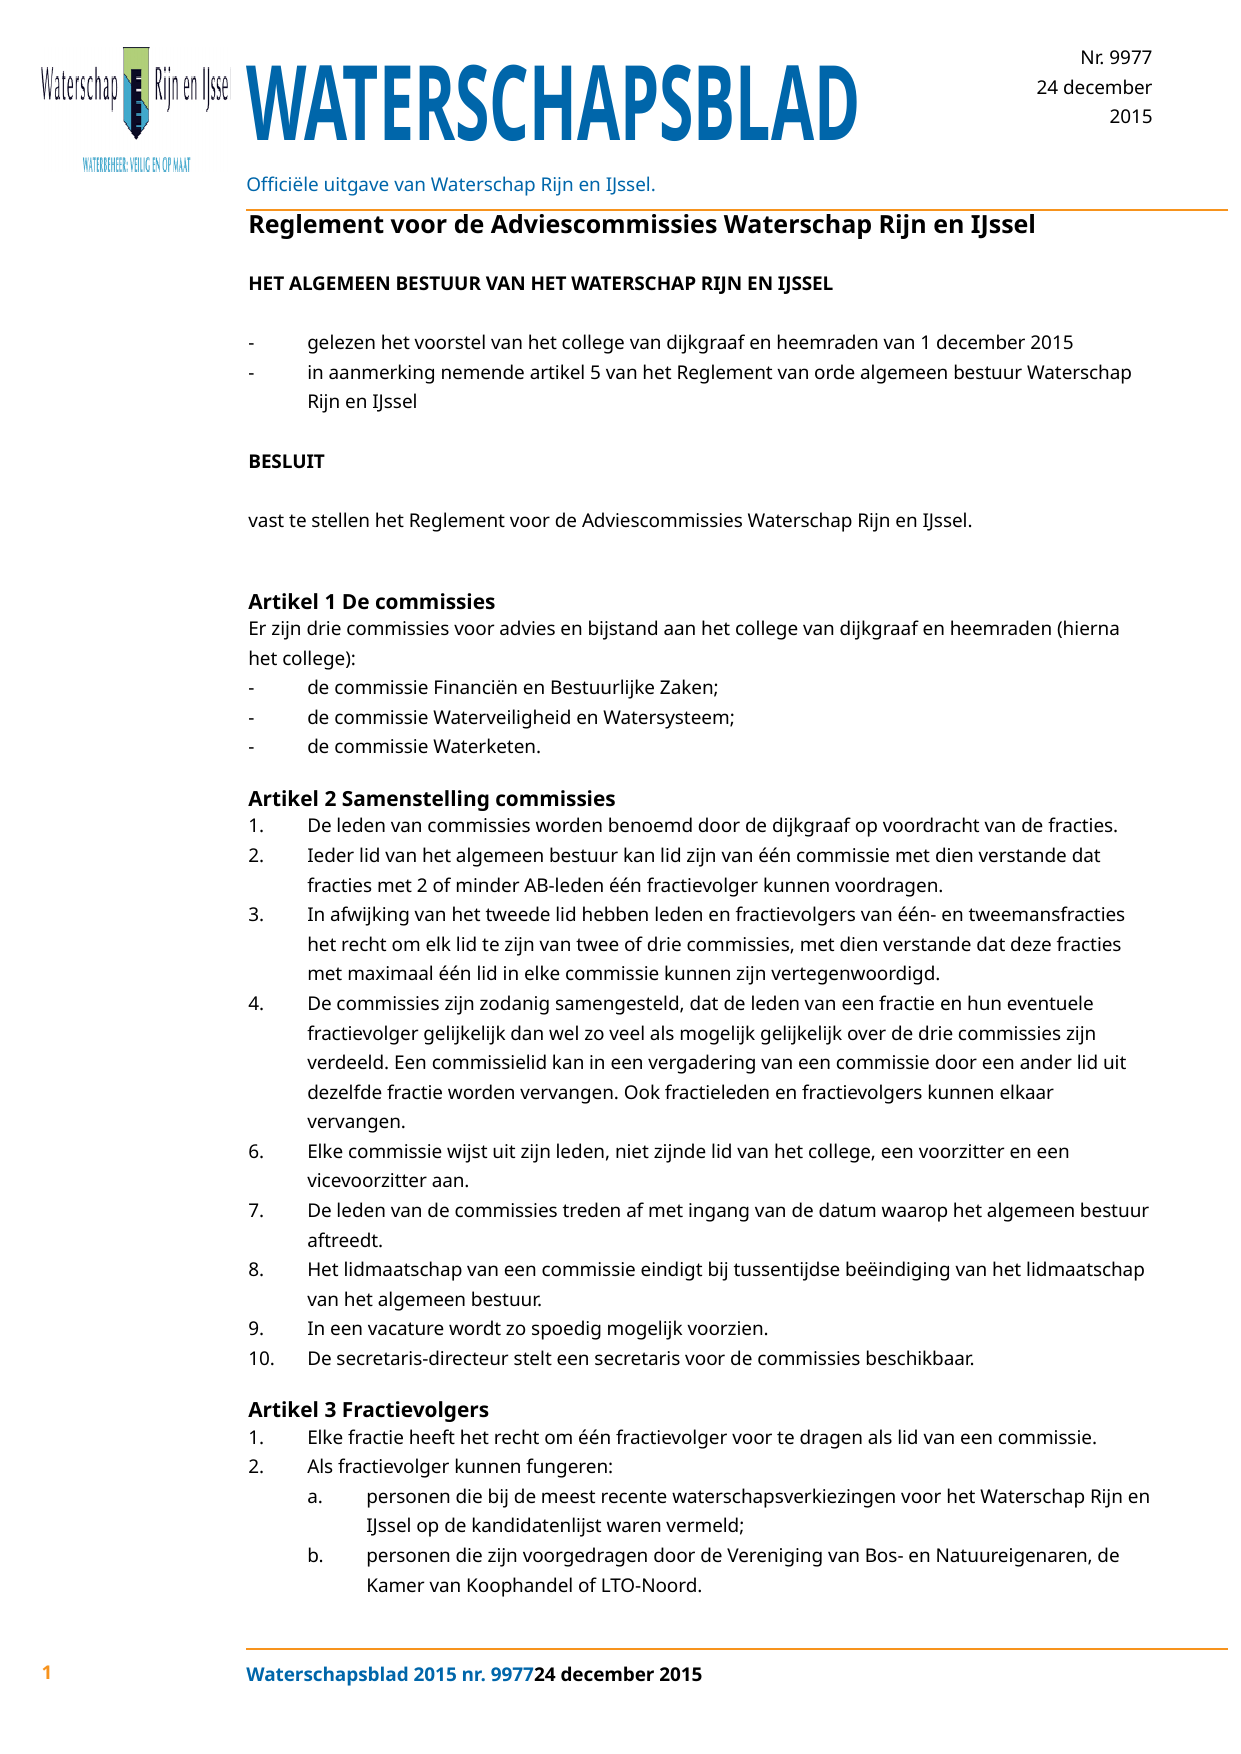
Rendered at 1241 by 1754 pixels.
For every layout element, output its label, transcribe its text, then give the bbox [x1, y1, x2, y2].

text vast te stellen het Reglement voor de Adviescommissies Waterschap Rijn en IJssel. [248, 507, 1152, 533]
text Er zijn drie commissies voor advies en bijstand aan het college van dijkgraaf en heemraden (hierna het college): [248, 615, 1152, 671]
list De secretaris-directeur stelt een secretaris voor de commissies beschikbaar. [248, 1345, 1152, 1371]
text BESLUIT [248, 448, 1152, 473]
list gelezen het voorstel van het college van dijkgraaf en heemraden van 1 december 2015 [248, 329, 1152, 355]
list de commissie Waterketen. [248, 734, 1152, 759]
list personen die bij de meest recente waterschapsverkiezingen voor het Waterschap Rijn en IJssel op de kandidatenlijst waren vermeld; [307, 1483, 1152, 1538]
list Ieder lid van het algemeen bestuur kan lid zijn van één commissie met dien verstande dat fracties met 2 of minder AB-leden één fractievolger kunnen voordragen. [248, 842, 1152, 897]
list de commissie Financiën en Bestuurlijke Zaken; [248, 674, 1152, 700]
list In een vacature wordt zo spoedig mogelijk voorzien. [248, 1316, 1152, 1341]
picture [41, 47, 231, 172]
list Het lidmaatschap van een commissie eindigt bij tussentijdse beëindiging van het lidmaatschap van het algemeen bestuur. [248, 1256, 1152, 1312]
list Als fractievolger kunnen fungeren: [248, 1453, 1152, 1479]
text HET ALGEMEEN BESTUUR VAN HET WATERSCHAP RIJN EN IJSSEL [248, 270, 1152, 296]
text Artikel 2 Samenstelling commissies [248, 784, 1152, 813]
list In afwijking van het tweede lid hebben leden en fractievolgers van één- en tweemansfracties het recht om elk lid te zijn van twee of drie commissies, met dien verstande dat deze fracties met maximaal één lid in elke commissie kunnen zijn vertegenwoordigd. [248, 901, 1152, 986]
text Artikel 1 De commissies [248, 587, 1152, 615]
list de commissie Waterveiligheid en Watersysteem; [248, 704, 1152, 730]
list De commissies zijn zodanig samengesteld, dat de leden van een fractie en hun eventuele fractievolger gelijkelijk dan wel zo veel als mogelijk gelijkelijk over de drie commissies zijn verdeeld. Een commissielid kan in een vergadering van een commissie door een ander lid uit dezelfde fractie worden vervangen. Ook fractieleden en fractievolgers kunnen elkaar vervangen. [248, 990, 1152, 1134]
list De leden van commissies worden benoemd door de dijkgraaf op voordracht van de fracties. [248, 813, 1152, 838]
list De leden van de commissies treden af met ingang van de datum waarop het algemeen bestuur aftreedt. [248, 1197, 1152, 1252]
list in aanmerking nemende artikel 5 van het Reglement van orde algemeen bestuur Waterschap Rijn en IJssel [248, 359, 1152, 414]
list Elke fractie heeft het recht om één fractievolger voor te dragen als lid van een commissie. [248, 1424, 1152, 1450]
text Artikel 3 Fractievolgers [248, 1396, 1152, 1424]
text Reglement voor de Adviescommissies Waterschap Rijn en IJssel [248, 211, 1152, 241]
list personen die zijn voorgedragen door de Vereniging van Bos- en Natuureigenaren, de Kamer van Koophandel of LTO-Noord. [307, 1542, 1152, 1598]
list Elke commissie wijst uit zijn leden, niet zijnde lid van het college, een voorzitter en een vicevoorzitter aan. [248, 1138, 1152, 1193]
